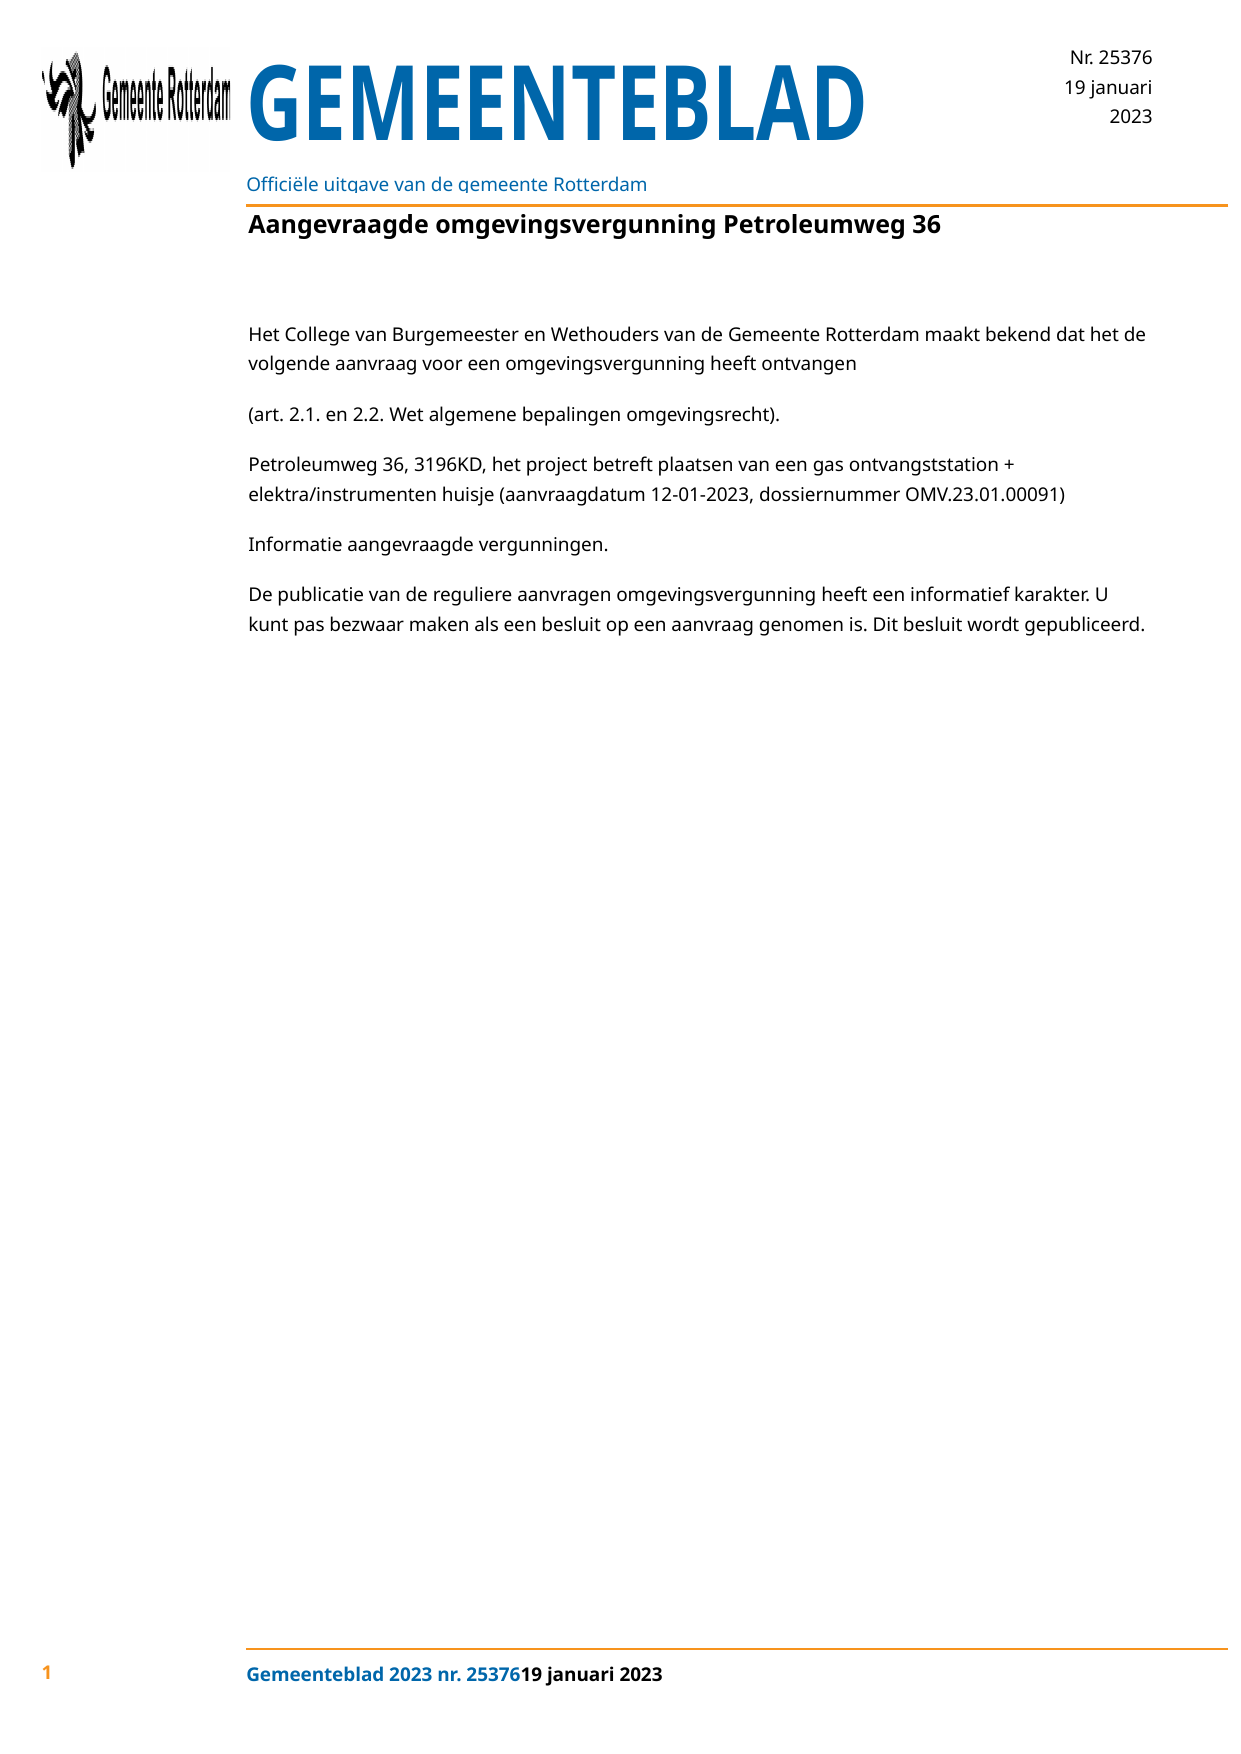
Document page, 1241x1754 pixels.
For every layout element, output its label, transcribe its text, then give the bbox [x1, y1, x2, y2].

text Informatie aangevraagde vergunningen. [248, 531, 1152, 557]
text Petroleumweg 36, 3196KD, het project betreft plaatsen van een gas ontvangststation + elektra/instrumenten huisje (aanvraagdatum 12-01-2023, dossiernummer OMV.23.01.00091) [248, 451, 1152, 506]
picture [41, 47, 231, 172]
text De publicatie van de reguliere aanvragen omgevingsvergunning heeft een informatief karakter. U kunt pas bezwaar maken als een besluit op een aanvraag genomen is. Dit besluit wordt gepubliceerd. [248, 582, 1152, 637]
text Het College van Burgemeester en Wethouders van de Gemeente Rotterdam maakt bekend dat het de volgende aanvraag voor een omgevingsvergunning heeft ontvangen [248, 321, 1152, 376]
text (art. 2.1. en 2.2. Wet algemene bepalingen omgevingsrecht). [248, 401, 1152, 426]
text Aangevraagde omgevingsvergunning Petroleumweg 36 [248, 207, 1152, 241]
